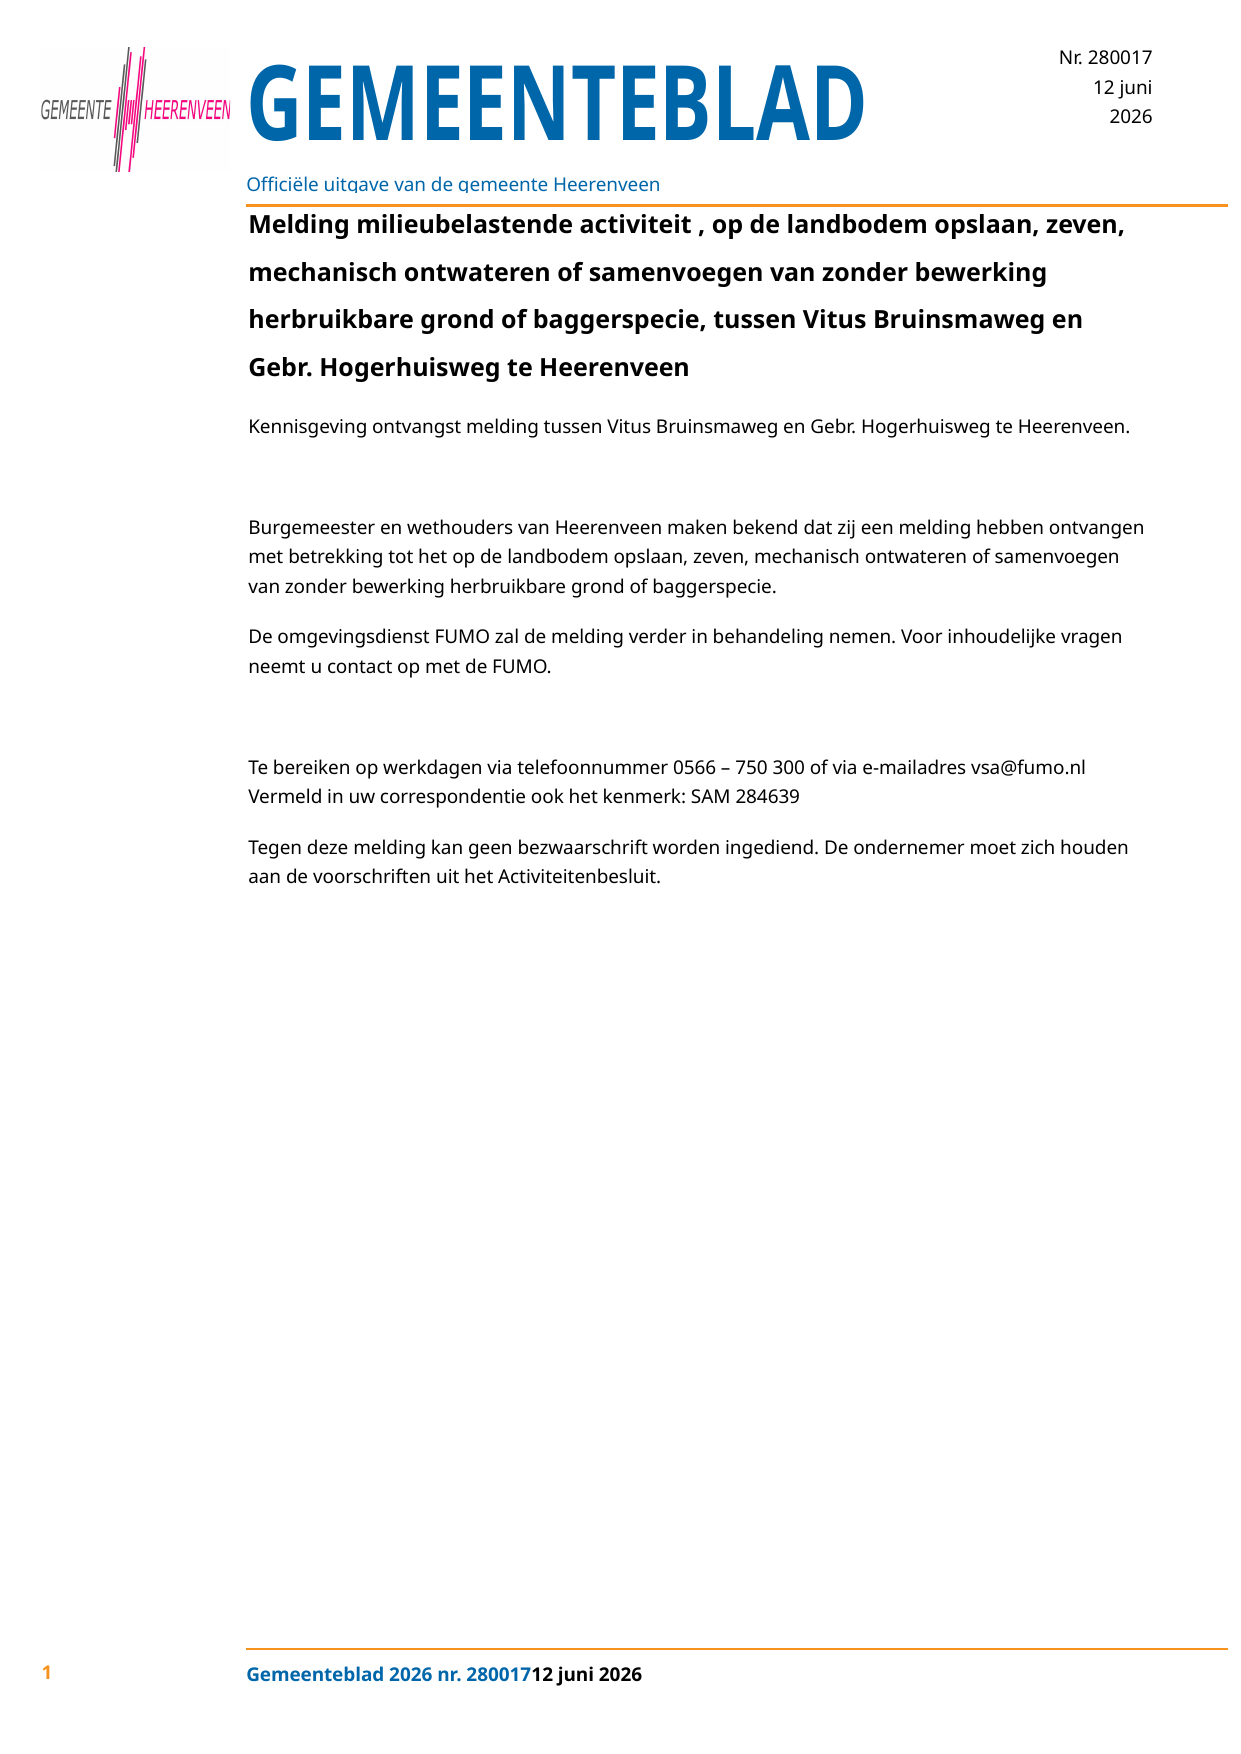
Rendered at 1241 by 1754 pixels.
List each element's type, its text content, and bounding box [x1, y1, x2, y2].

text Kennisgeving ontvangst melding tussen Vitus Bruinsmaweg en Gebr. Hogerhuisweg te Heerenveen. [248, 413, 1152, 439]
text Melding milieubelastende activiteit , op de landbodem opslaan, zeven, mechanisch ontwateren of samenvoegen van zonder bewerking herbruikbare grond of baggerspecie, tussen Vitus Bruinsmaweg en Gebr. Hogerhuisweg te Heerenveen [248, 207, 1152, 384]
text De omgevingsdienst FUMO zal de melding verder in behandeling nemen. Voor inhoudelijke vragen neemt u contact op met de FUMO. [248, 623, 1152, 679]
picture [41, 47, 231, 172]
text Burgemeester en wethouders van Heerenveen maken bekend dat zij een melding hebben ontvangen met betrekking tot het op de landbodem opslaan, zeven, mechanisch ontwateren of samenvoegen van zonder bewerking herbruikbare grond of baggerspecie. [248, 514, 1152, 599]
text Te bereiken op werkdagen via telefoonnummer 0566 – 750 300 of via e-mailadres vsa@fumo.nl Vermeld in uw correspondentie ook het kenmerk: SAM 284639 [248, 754, 1152, 809]
text Tegen deze melding kan geen bezwaarschrift worden ingediend. De ondernemer moet zich houden aan de voorschriften uit het Activiteitenbesluit. [248, 834, 1152, 889]
